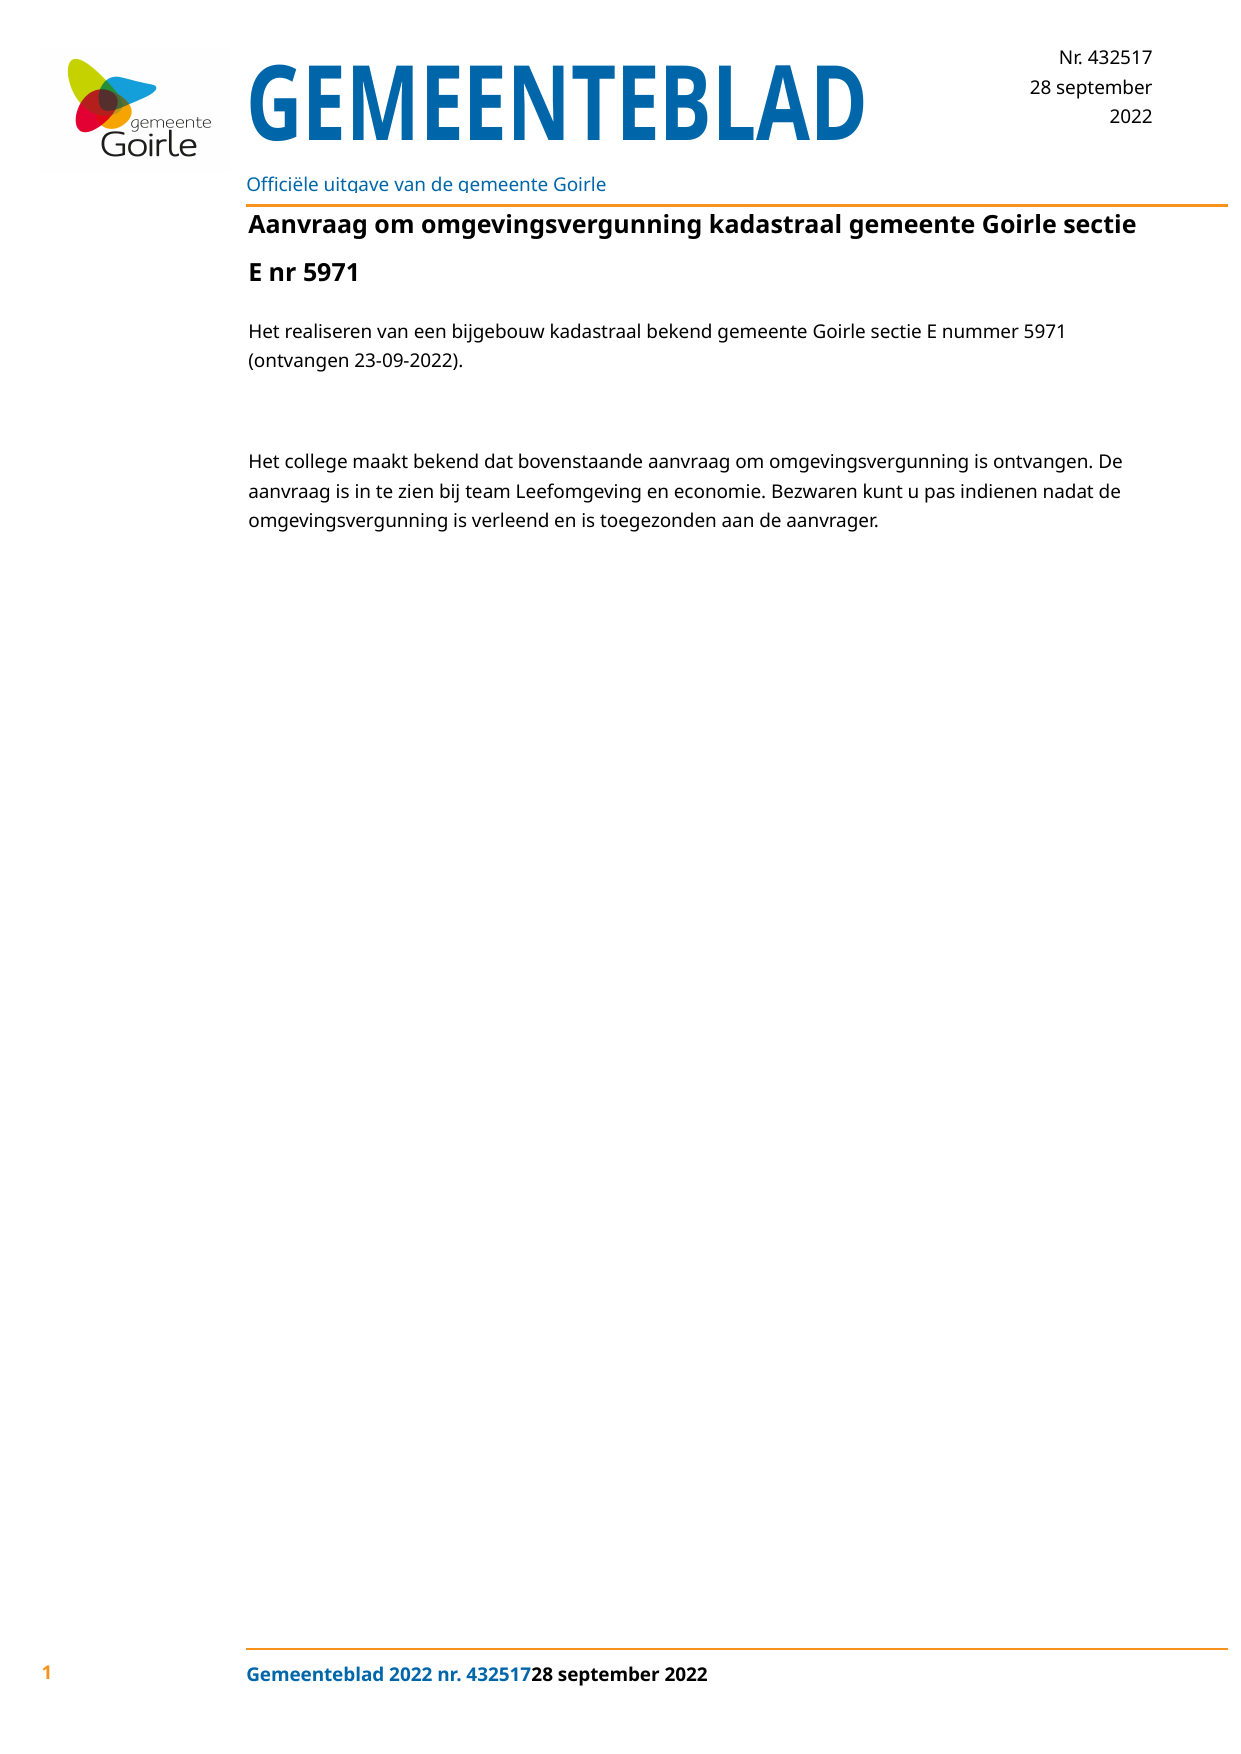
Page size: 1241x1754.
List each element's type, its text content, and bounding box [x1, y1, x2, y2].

text Aanvraag om omgevingsvergunning kadastraal gemeente Goirle sectie E nr 5971 [248, 207, 1152, 288]
text Het college maakt bekend dat bovenstaande aanvraag om omgevingsvergunning is ontvangen. De aanvraag is in te zien bij team Leefomgeving en economie. Bezwaren kunt u pas indienen nadat de omgevingsvergunning is verleend en is toegezonden aan de aanvrager. [248, 448, 1152, 533]
picture [41, 47, 231, 172]
text Het realiseren van een bijgebouw kadastraal bekend gemeente Goirle sectie E nummer 5971 (ontvangen 23-09-2022). [248, 318, 1152, 373]
